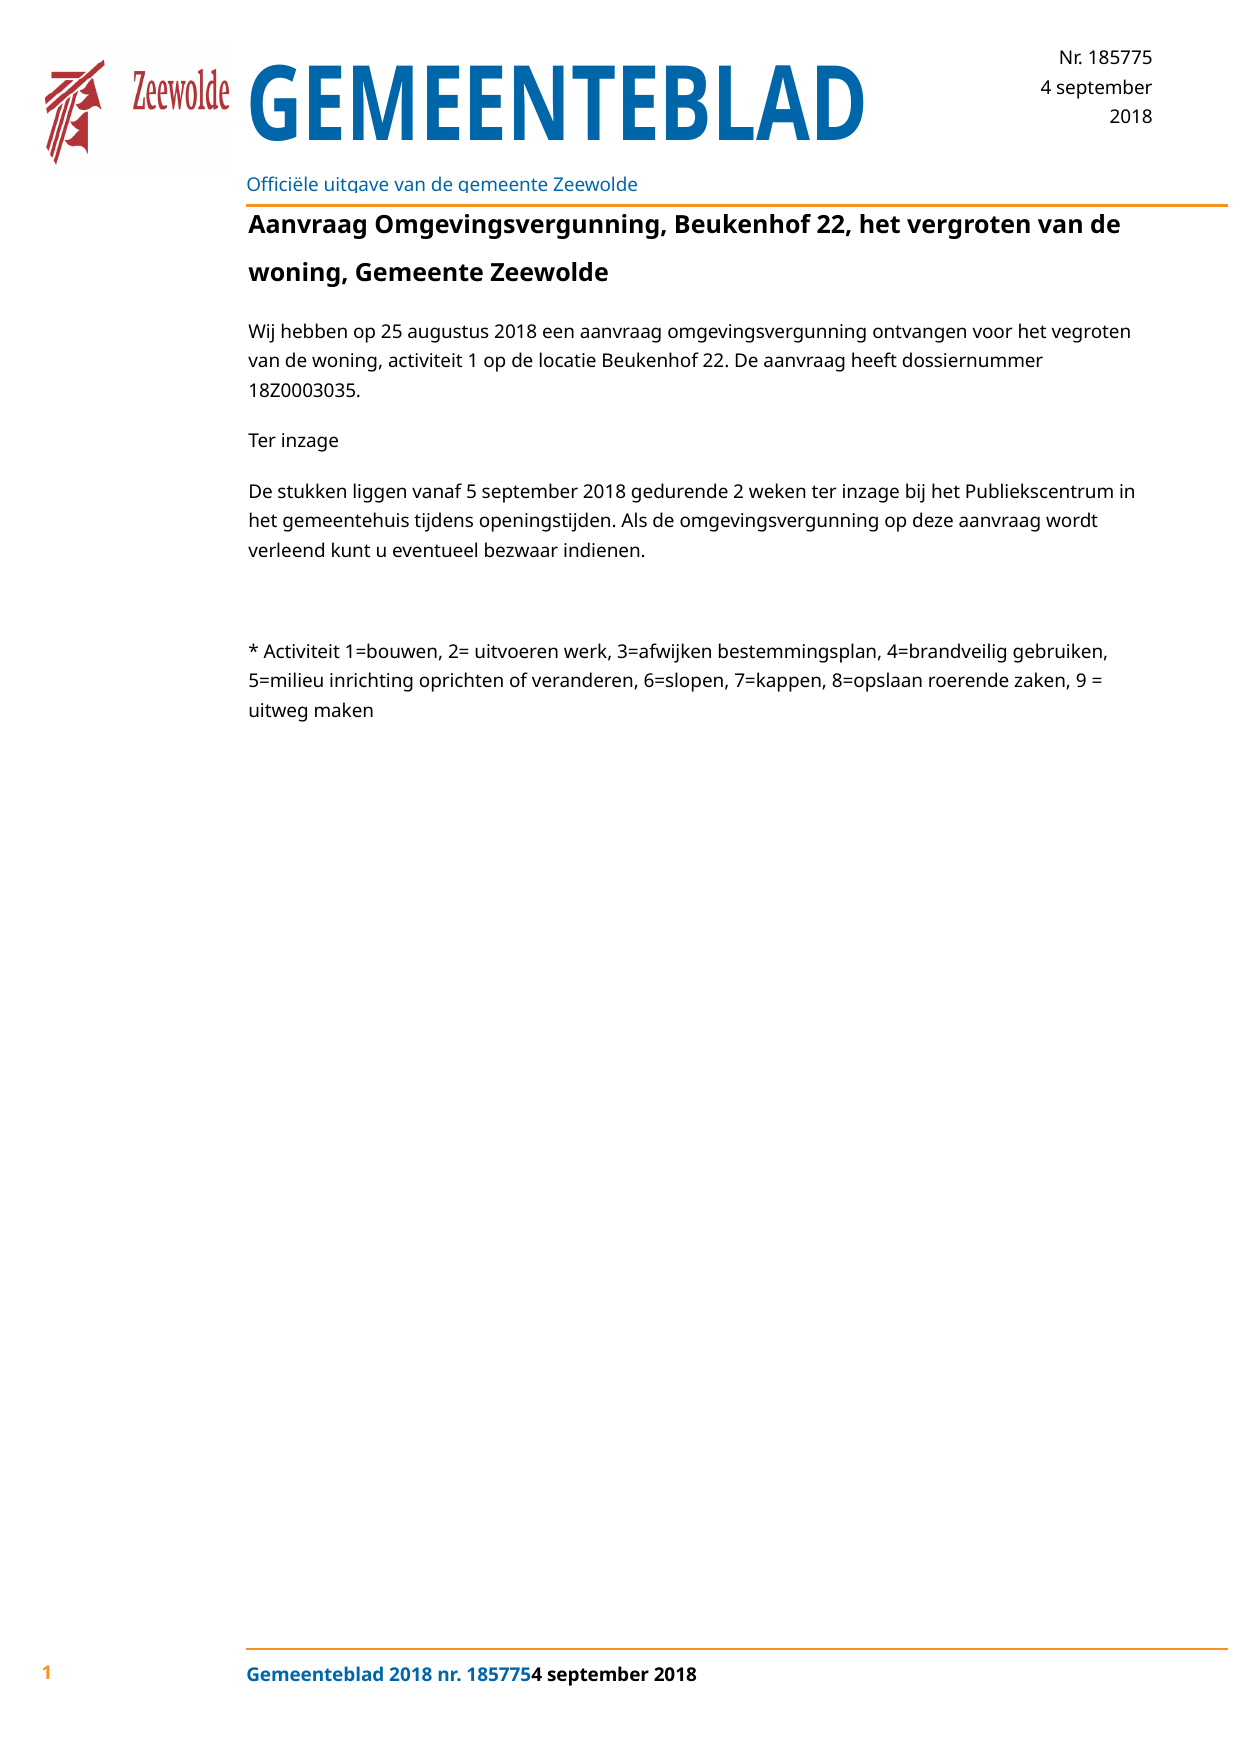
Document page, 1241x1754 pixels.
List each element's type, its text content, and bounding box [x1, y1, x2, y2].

text Wij hebben op 25 augustus 2018 een aanvraag omgevingsvergunning ontvangen voor het vegroten van de woning, activiteit 1 op de locatie Beukenhof 22. De aanvraag heeft dossiernummer 18Z0003035. [248, 318, 1152, 403]
text Aanvraag Omgevingsvergunning, Beukenhof 22, het vergroten van de woning, Gemeente Zeewolde [248, 207, 1152, 288]
text De stukken liggen vanaf 5 september 2018 gedurende 2 weken ter inzage bij het Publiekscentrum in het gemeentehuis tijdens openingstijden. Als de omgevingsvergunning op deze aanvraag wordt verleend kunt u eventueel bezwaar indienen. [248, 478, 1152, 563]
picture [41, 47, 231, 172]
text Ter inzage [248, 427, 1152, 453]
text * Activiteit 1=bouwen, 2= uitvoeren werk, 3=afwijken bestemmingsplan, 4=brandveilig gebruiken, 5=milieu inrichting oprichten of veranderen, 6=slopen, 7=kappen, 8=opslaan roerende zaken, 9 = uitweg maken [248, 638, 1152, 723]
